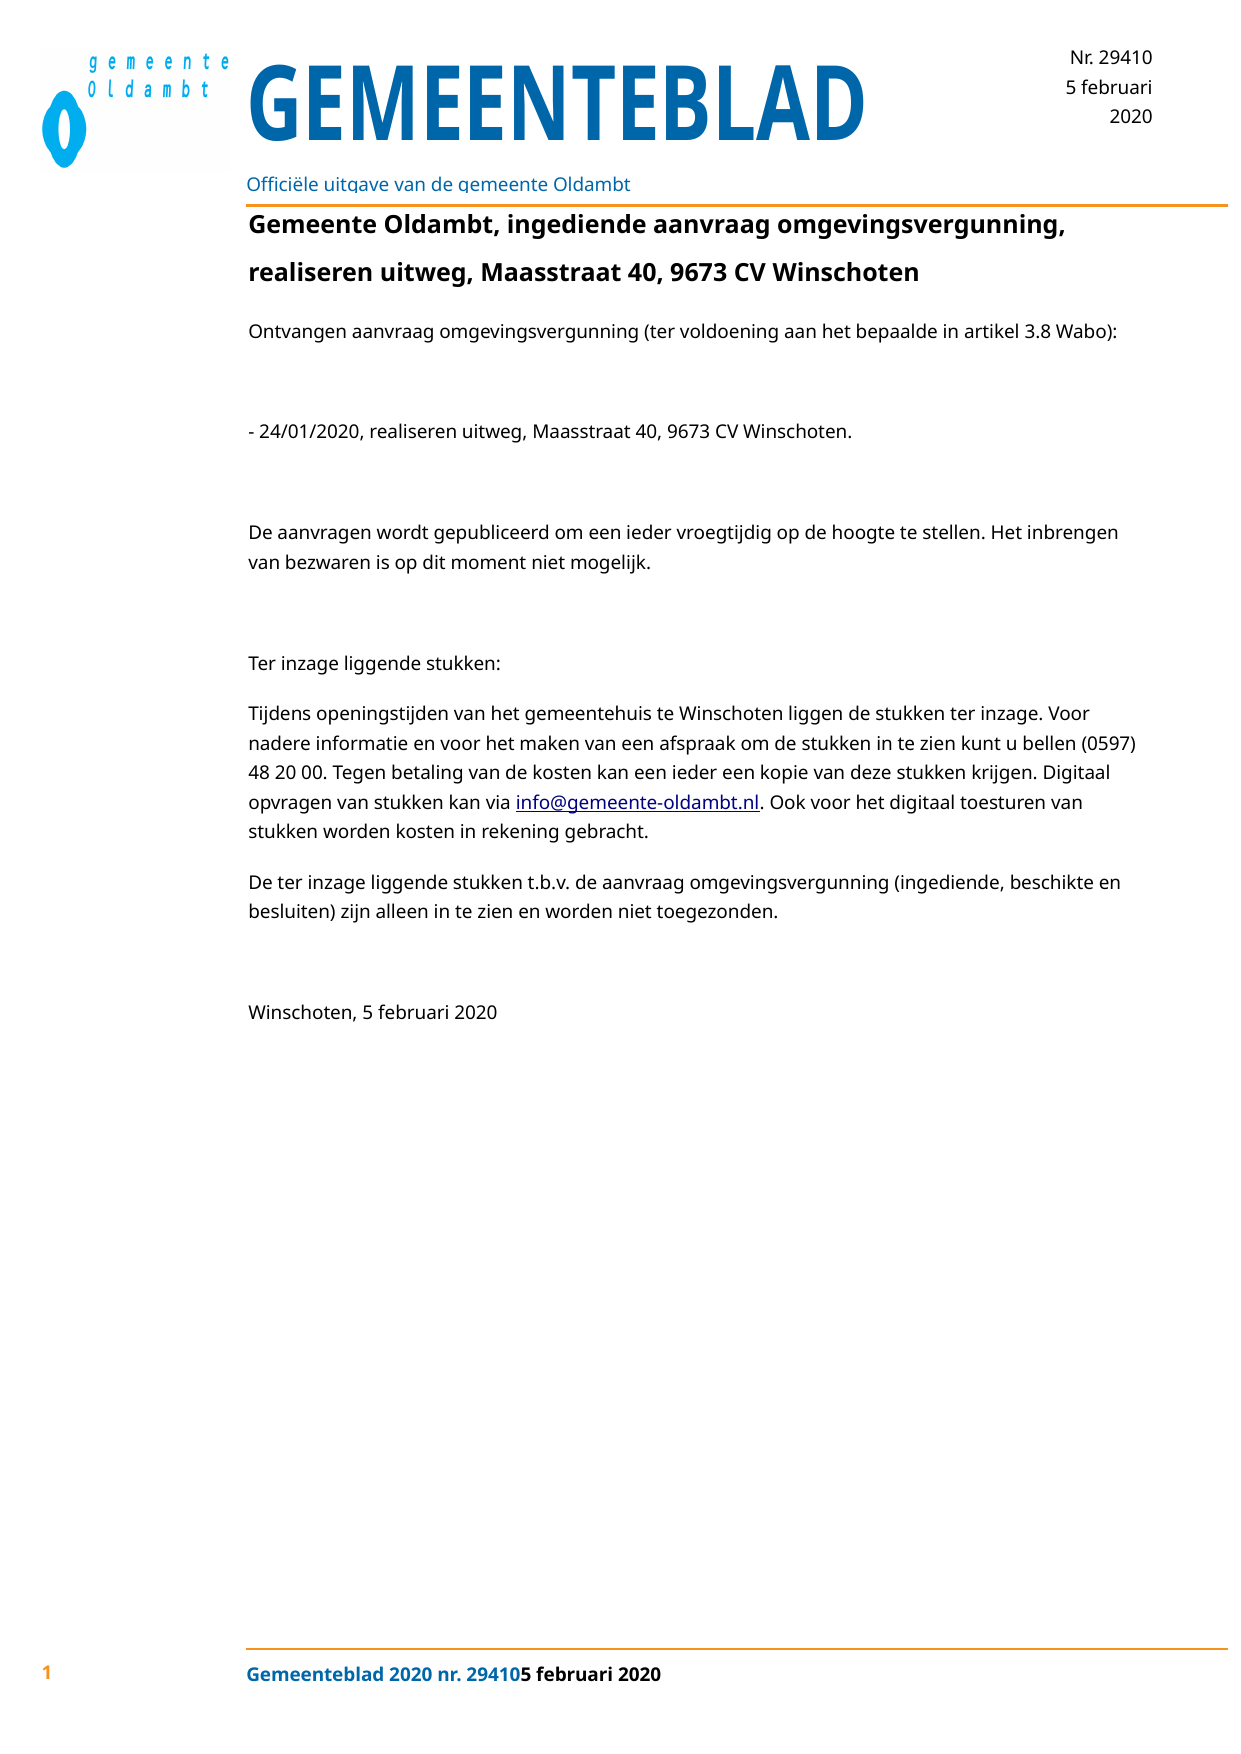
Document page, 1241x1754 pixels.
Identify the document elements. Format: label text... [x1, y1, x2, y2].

text Tijdens openingstijden van het gemeentehuis te Winschoten liggen de stukken ter inzage. Voor nadere informatie en voor het maken van een afspraak om de stukken in te zien kunt u bellen (0597) 48 20 00. Tegen betaling van de kosten kan een ieder een kopie van deze stukken krijgen. Digitaal opvragen van stukken kan via info@gemeente-oldambt.nl. Ook voor het digitaal toesturen van stukken worden kosten in rekening gebracht. [248, 700, 1152, 844]
text Ter inzage liggende stukken: [248, 650, 1152, 676]
text De ter inzage liggende stukken t.b.v. de aanvraag omgevingsvergunning (ingediende, beschikte en besluiten) zijn alleen in te zien en worden niet toegezonden. [248, 869, 1152, 924]
picture [41, 47, 231, 172]
text - 24/01/2020, realiseren uitweg, Maasstraat 40, 9673 CV Winschoten. [248, 419, 1152, 444]
text Winschoten, 5 februari 2020 [248, 999, 1152, 1025]
text De aanvragen wordt gepubliceerd om een ieder vroegtijdig op de hoogte te stellen. Het inbrengen van bezwaren is op dit moment niet mogelijk. [248, 519, 1152, 575]
text Gemeente Oldambt, ingediende aanvraag omgevingsvergunning, realiseren uitweg, Maasstraat 40, 9673 CV Winschoten [248, 207, 1152, 288]
text Ontvangen aanvraag omgevingsvergunning (ter voldoening aan het bepaalde in artikel 3.8 Wabo): [248, 318, 1152, 344]
